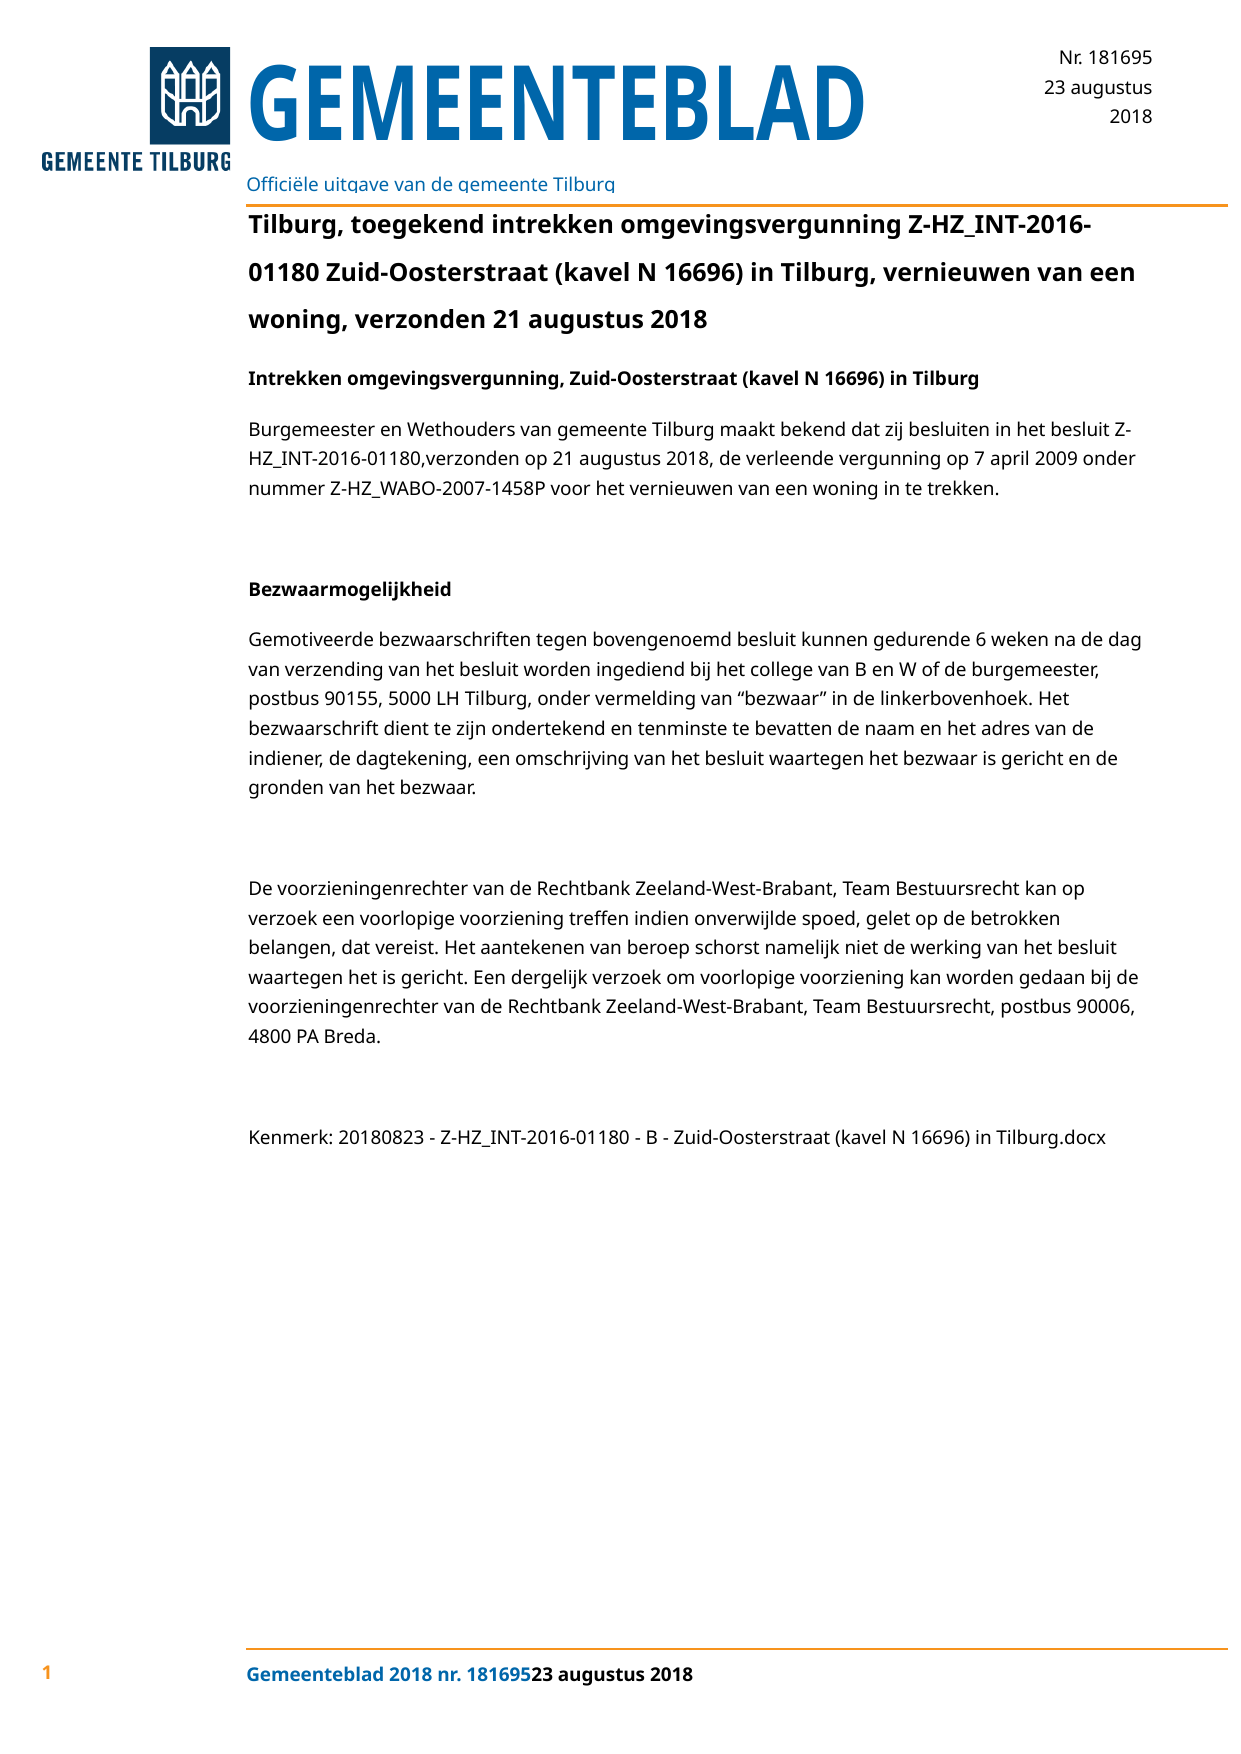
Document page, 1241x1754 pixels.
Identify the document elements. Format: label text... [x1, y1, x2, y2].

text Tilburg, toegekend intrekken omgevingsvergunning Z-HZ_INT-2016-01180 Zuid-Oosterstraat (kavel N 16696) in Tilburg, vernieuwen van een woning, verzonden 21 augustus 2018 [248, 207, 1152, 336]
text Gemotiveerde bezwaarschriften tegen bovengenoemd besluit kunnen gedurende 6 weken na de dag van verzending van het besluit worden ingediend bij het college van B en W of de burgemeester, postbus 90155, 5000 LH Tilburg, onder vermelding van “bezwaar” in de linkerbovenhoek. Het bezwaarschrift dient te zijn ondertekend en tenminste te bevatten de naam en het adres van de indiener, de dagtekening, een omschrijving van het besluit waartegen het bezwaar is gericht en de gronden van het bezwaar. [248, 626, 1152, 800]
text Burgemeester en Wethouders van gemeente Tilburg maakt bekend dat zij besluiten in het besluit Z-HZ_INT-2016-01180,verzonden op 21 augustus 2018, de verleende vergunning op 7 april 2009 onder nummer Z-HZ_WABO-2007-1458P voor het vernieuwen van een woning in te trekken. [248, 416, 1152, 501]
picture [41, 47, 231, 172]
text Bezwaarmogelijkheid [248, 576, 1152, 602]
text Intrekken omgevingsvergunning, Zuid-Oosterstraat (kavel N 16696) in Tilburg [248, 366, 1152, 391]
text Kenmerk: 20180823 - Z-HZ_INT-2016-01180 - B - Zuid-Oosterstraat (kavel N 16696) in Tilburg.docx [248, 1124, 1152, 1149]
text De voorzieningenrechter van de Rechtbank Zeeland-West-Brabant, Team Bestuursrecht kan op verzoek een voorlopige voorziening treffen indien onverwijlde spoed, gelet op de betrokken belangen, dat vereist. Het aantekenen van beroep schorst namelijk niet de werking van het besluit waartegen het is gericht. Een dergelijk verzoek om voorlopige voorziening kan worden gedaan bij de voorzieningenrechter van de Rechtbank Zeeland-West-Brabant, Team Bestuursrecht, postbus 90006, 4800 PA Breda. [248, 875, 1152, 1049]
